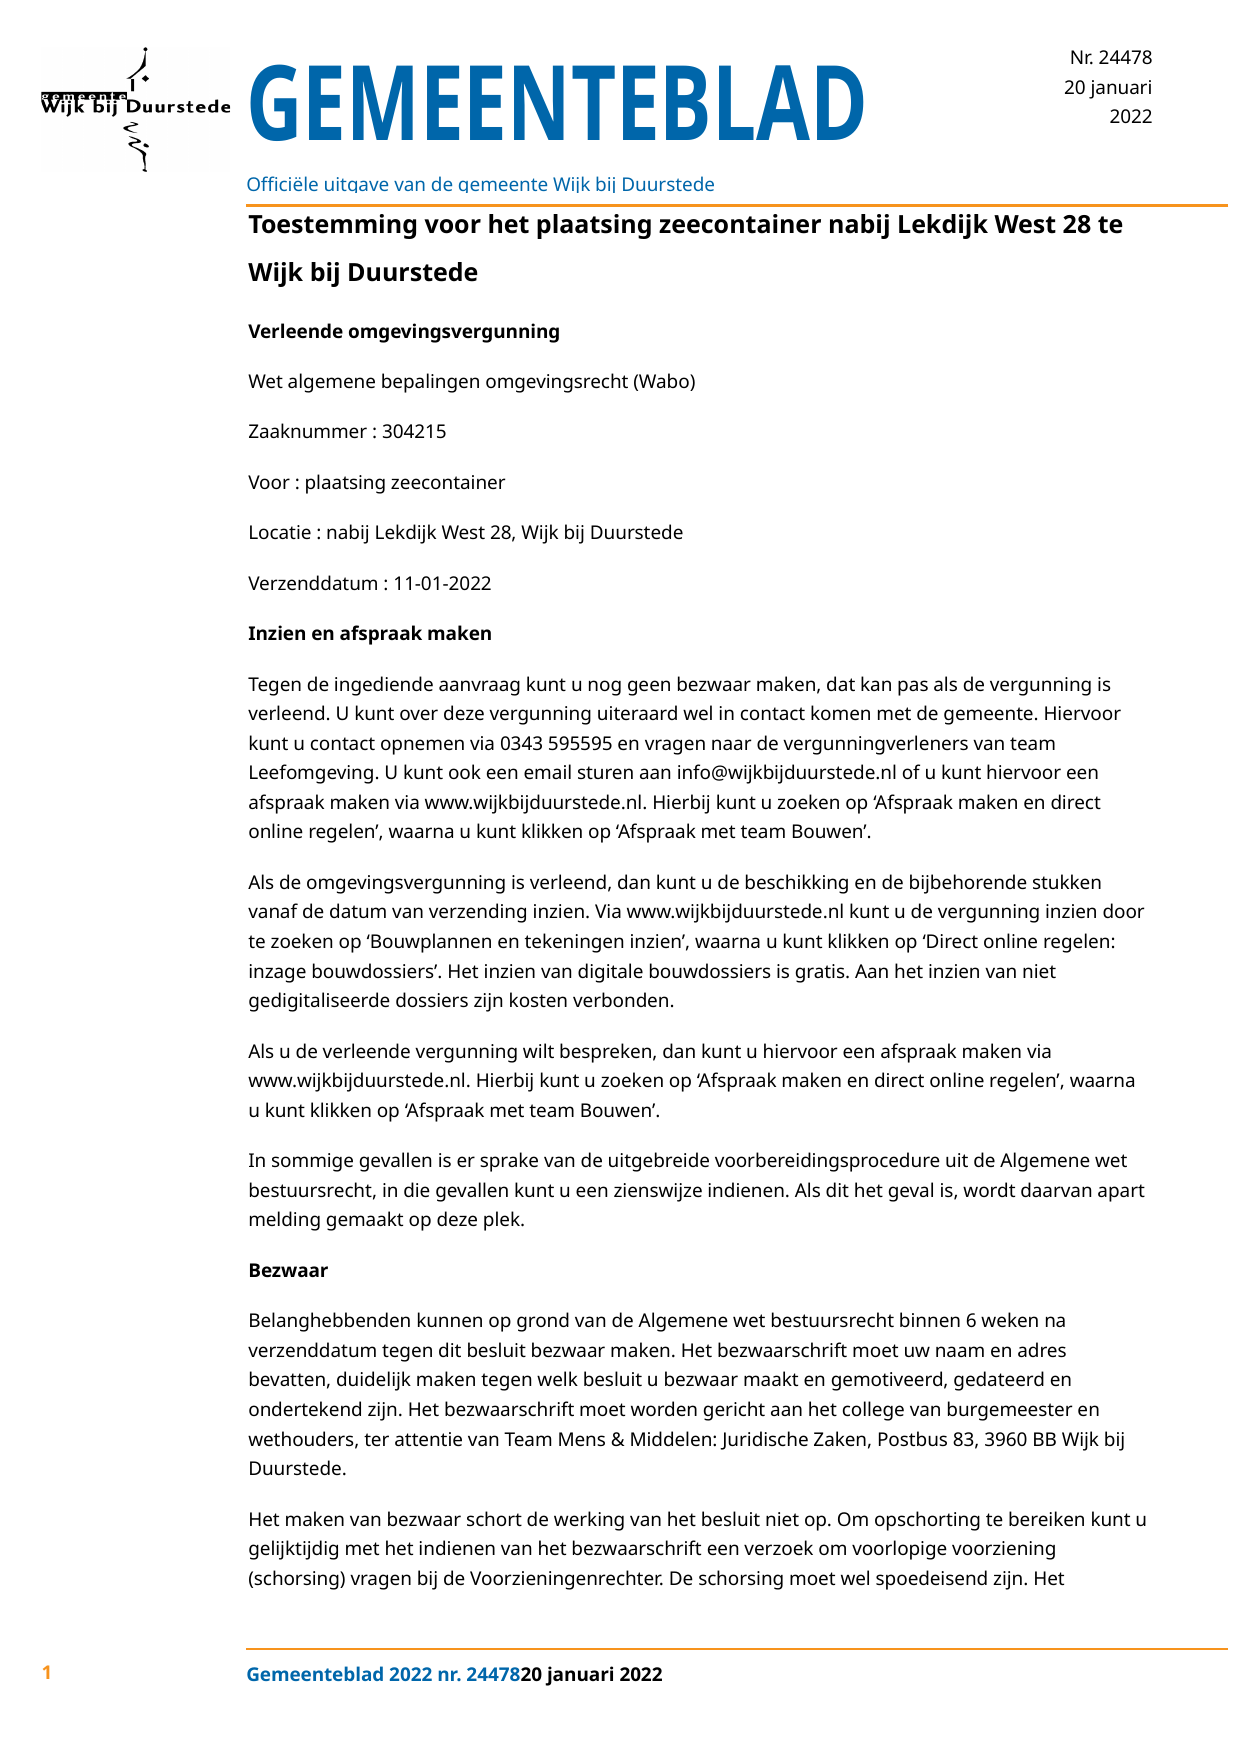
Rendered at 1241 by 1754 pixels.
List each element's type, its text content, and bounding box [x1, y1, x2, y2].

text Bezwaar [248, 1257, 1152, 1283]
text Locatie : nabij Lekdijk West 28, Wijk bij Duurstede [248, 519, 1152, 545]
text Verleende omgevingsvergunning [248, 318, 1152, 344]
text Inzien en afspraak maken [248, 620, 1152, 646]
text Voor : plaatsing zeecontainer [248, 469, 1152, 495]
text Toestemming voor het plaatsing zeecontainer nabij Lekdijk West 28 te Wijk bij Duurstede [248, 207, 1152, 288]
text In sommige gevallen is er sprake van de uitgebreide voorbereidingsprocedure uit de Algemene wet bestuursrecht, in die gevallen kunt u een zienswijze indienen. Als dit het geval is, wordt daarvan apart melding gemaakt op deze plek. [248, 1147, 1152, 1232]
text Wet algemene bepalingen omgevingsrecht (Wabo) [248, 368, 1152, 394]
text Als u de verleende vergunning wilt bespreken, dan kunt u hiervoor een afspraak maken via www.wijkbijduurstede.nl. Hierbij kunt u zoeken op ‘Afspraak maken en direct online regelen’, waarna u kunt klikken op ‘Afspraak met team Bouwen’. [248, 1038, 1152, 1123]
text Het maken van bezwaar schort de werking van het besluit niet op. Om opschorting te bereiken kunt u gelijktijdig met het indienen van het bezwaarschrift een verzoek om voorlopige voorziening (schorsing) vragen bij de Voorzieningenrechter. De schorsing moet wel spoedeisend zijn. Het [248, 1506, 1152, 1591]
text Belanghebbenden kunnen op grond van de Algemene wet bestuursrecht binnen 6 weken na verzenddatum tegen dit besluit bezwaar maken. Het bezwaarschrift moet uw naam en adres bevatten, duidelijk maken tegen welk besluit u bezwaar maakt en gemotiveerd, gedateerd en ondertekend zijn. Het bezwaarschrift moet worden gericht aan het college van burgemeester en wethouders, ter attentie van Team Mens & Middelen: Juridische Zaken, Postbus 83, 3960 BB Wijk bij Duurstede. [248, 1307, 1152, 1481]
text Verzenddatum : 11-01-2022 [248, 570, 1152, 596]
text Als de omgevingsvergunning is verleend, dan kunt u de beschikking en de bijbehorende stukken vanaf de datum van verzending inzien. Via www.wijkbijduurstede.nl kunt u de vergunning inzien door te zoeken op ‘Bouwplannen en tekeningen inzien’, waarna u kunt klikken op ‘Direct online regelen: inzage bouwdossiers’. Het inzien van digitale bouwdossiers is gratis. Aan het inzien van niet gedigitaliseerde dossiers zijn kosten verbonden. [248, 869, 1152, 1013]
text Tegen de ingediende aanvraag kunt u nog geen bezwaar maken, dat kan pas als de vergunning is verleend. U kunt over deze vergunning uiteraard wel in contact komen met de gemeente. Hiervoor kunt u contact opnemen via 0343 595595 en vragen naar de vergunningverleners van team Leefomgeving. U kunt ook een email sturen aan info@wijkbijduurstede.nl of u kunt hiervoor een afspraak maken via www.wijkbijduurstede.nl. Hierbij kunt u zoeken op ‘Afspraak maken en direct online regelen’, waarna u kunt klikken op ‘Afspraak met team Bouwen’. [248, 671, 1152, 844]
text Zaaknummer : 304215 [248, 419, 1152, 444]
picture [41, 47, 231, 172]
